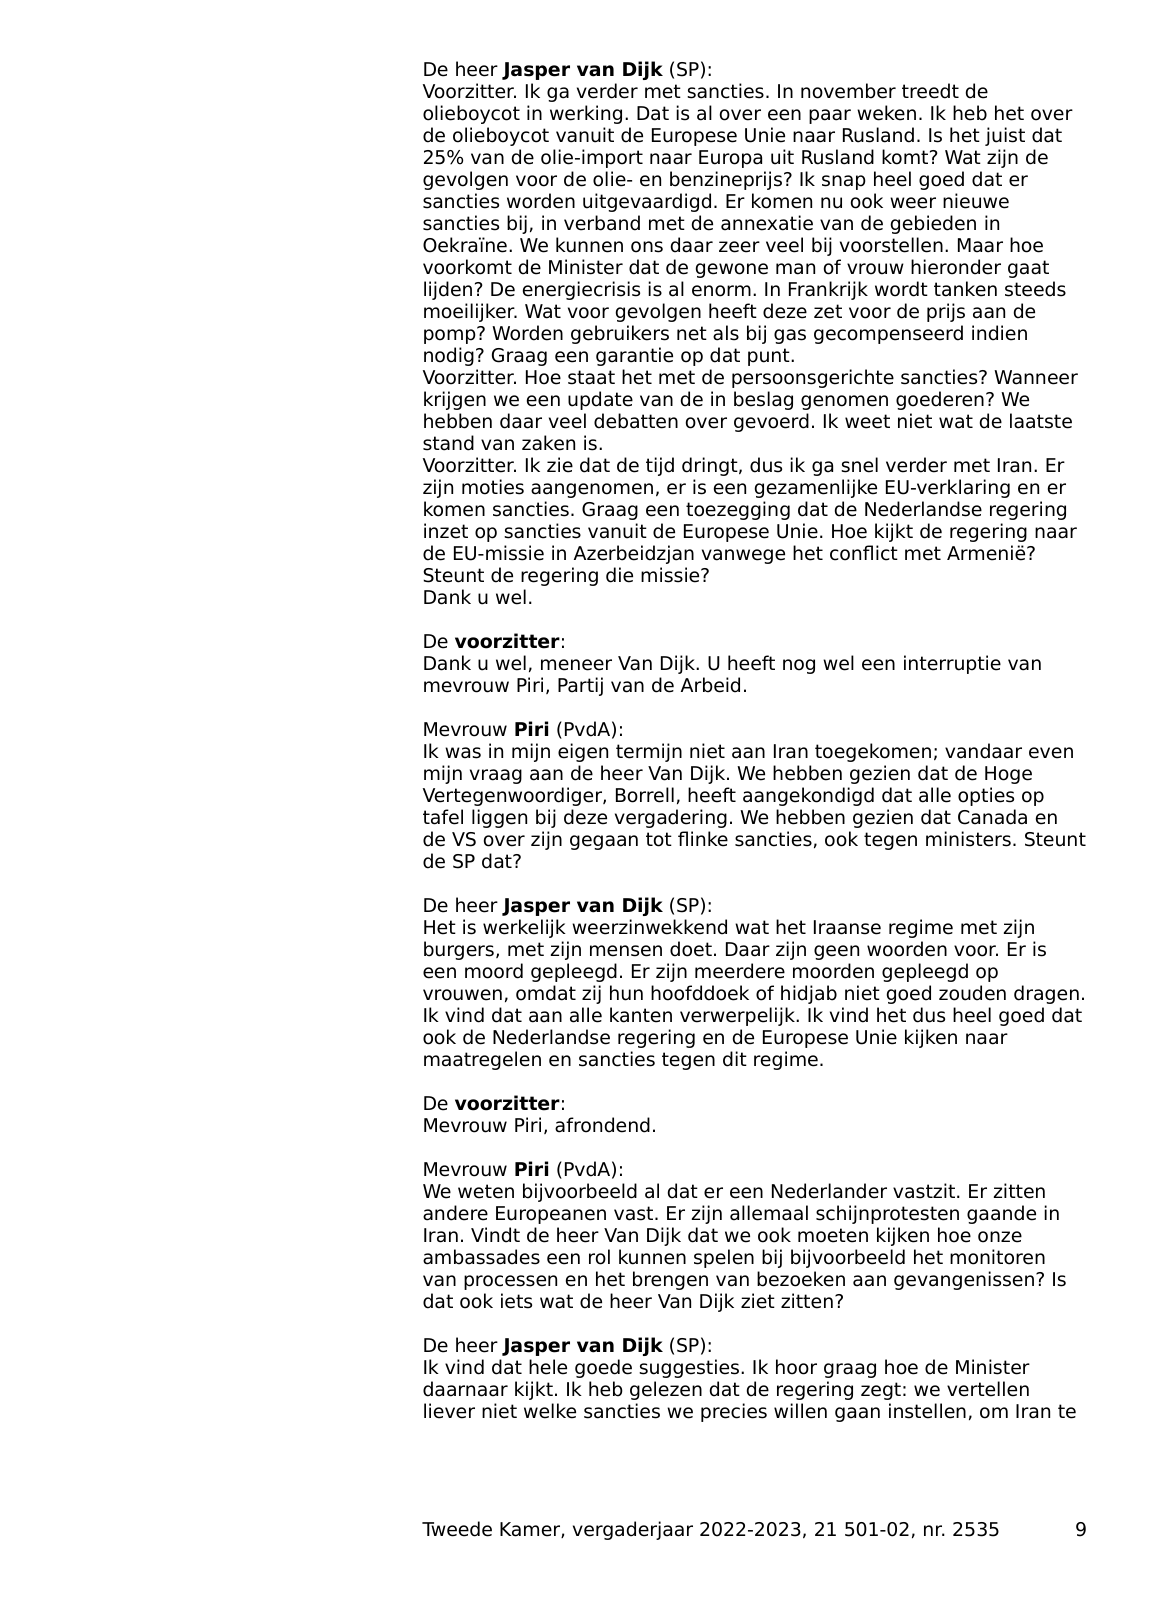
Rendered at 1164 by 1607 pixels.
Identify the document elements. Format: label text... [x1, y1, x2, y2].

text Ik was in mijn eigen termijn niet aan Iran toegekomen; vandaar even mijn vraag aan de heer Van Dijk. We hebben gezien dat de Hoge Vertegenwoordiger, Borrell, heeft aangekondigd dat alle opties op tafel liggen bij deze vergadering. We hebben gezien dat Canada en de VS over zijn gegaan tot flinke sancties, ook tegen ministers. Steunt de SP dat? [422, 741, 1087, 873]
text Mevrouw Piri (PvdA): [422, 1159, 1087, 1181]
text Voorzitter. Ik zie dat de tijd dringt, dus ik ga snel verder met Iran. Er zijn moties aangenomen, er is een gezamenlijke EU-verklaring en er komen sancties. Graag een toezegging dat de Nederlandse regering inzet op sancties vanuit de Europese Unie. Hoe kijkt de regering naar de EU-missie in Azerbeidzjan vanwege het conflict met Armenië? Steunt de regering die missie? [422, 455, 1087, 587]
text De heer Jasper van Dijk (SP): [422, 895, 1087, 917]
text Voorzitter. Hoe staat het met de persoonsgerichte sancties? Wanneer krijgen we een update van de in beslag genomen goederen? We hebben daar veel debatten over gevoerd. Ik weet niet wat de laatste stand van zaken is. [422, 367, 1087, 455]
text Dank u wel. [422, 587, 1087, 608]
text De voorzitter: [422, 1093, 1087, 1115]
text De voorzitter: [422, 631, 1087, 653]
text Mevrouw Piri, afrondend. [422, 1115, 1087, 1137]
text Voorzitter. Ik ga verder met sancties. In november treedt de olieboycot in werking. Dat is al over een paar weken. Ik heb het over de olieboycot vanuit de Europese Unie naar Rusland. Is het juist dat 25% van de olie-import naar Europa uit Rusland komt? Wat zijn de gevolgen voor de olie- en benzineprijs? Ik snap heel goed dat er sancties worden uitgevaardigd. Er komen nu ook weer nieuwe sancties bij, in verband met de annexatie van de gebieden in Oekraïne. We kunnen ons daar zeer veel bij voorstellen. Maar hoe voorkomt de Minister dat de gewone man of vrouw hieronder gaat lijden? De energiecrisis is al enorm. In Frankrijk wordt tanken steeds moeilijker. Wat voor gevolgen heeft deze zet voor de prijs aan de pomp? Worden gebruikers net als bij gas gecompenseerd indien nodig? Graag een garantie op dat punt. [422, 81, 1087, 367]
text Ik vind dat hele goede suggesties. Ik hoor graag hoe de Minister daarnaar kijkt. Ik heb gelezen dat de regering zegt: we vertellen liever niet welke sancties we precies willen gaan instellen, om Iran te [422, 1357, 1087, 1423]
text Mevrouw Piri (PvdA): [422, 719, 1087, 741]
text Het is werkelijk weerzinwekkend wat het Iraanse regime met zijn burgers, met zijn mensen doet. Daar zijn geen woorden voor. Er is een moord gepleegd. Er zijn meerdere moorden gepleegd op vrouwen, omdat zij hun hoofddoek of hidjab niet goed zouden dragen. Ik vind dat aan alle kanten verwerpelijk. Ik vind het dus heel goed dat ook de Nederlandse regering en de Europese Unie kijken naar maatregelen en sancties tegen dit regime. [422, 917, 1087, 1071]
text Dank u wel, meneer Van Dijk. U heeft nog wel een interruptie van mevrouw Piri, Partij van de Arbeid. [422, 653, 1087, 697]
text De heer Jasper van Dijk (SP): [422, 1335, 1087, 1357]
text We weten bijvoorbeeld al dat er een Nederlander vastzit. Er zitten andere Europeanen vast. Er zijn allemaal schijnprotesten gaande in Iran. Vindt de heer Van Dijk dat we ook moeten kijken hoe onze ambassades een rol kunnen spelen bij bijvoorbeeld het monitoren van processen en het brengen van bezoeken aan gevangenissen? Is dat ook iets wat de heer Van Dijk ziet zitten? [422, 1181, 1087, 1313]
text De heer Jasper van Dijk (SP): [422, 59, 1087, 81]
